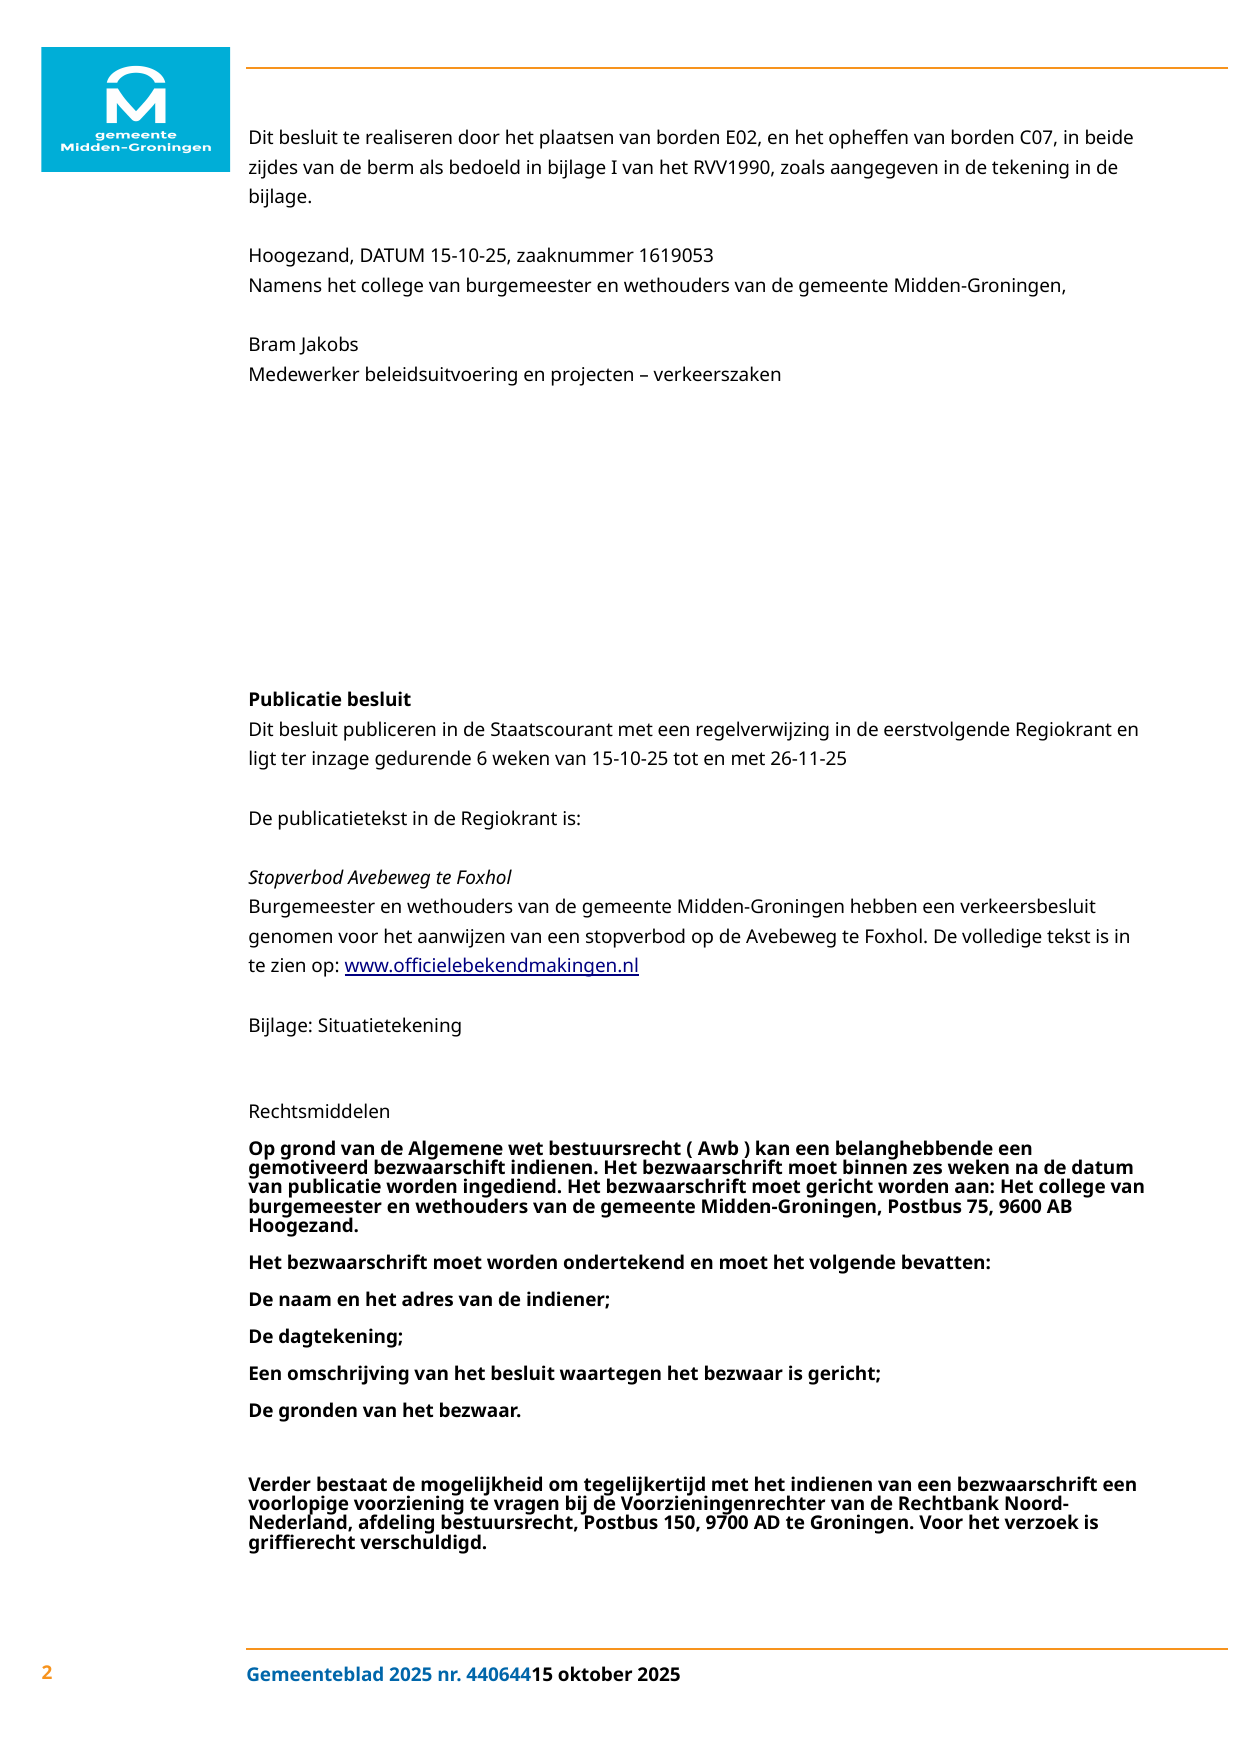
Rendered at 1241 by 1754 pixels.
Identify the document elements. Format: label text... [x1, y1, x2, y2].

text Burgemeester en wethouders van de gemeente Midden-Groningen hebben een verkeersbesluit genomen voor het aanwijzen van een stopverbod op de Avebeweg te Foxhol. De volledige tekst is in te zien op: www.officielebekendmakingen.nl [248, 893, 1152, 978]
text Op grond van de Algemene wet bestuursrecht ( Awb ) kan een belanghebbende een gemotiveerd bezwaarschift indienen. Het bezwaarschrift moet binnen zes weken na de datum van publicatie worden ingediend. Het bezwaarschrift moet gericht worden aan: Het college van burgemeester en wethouders van de gemeente Midden-Groningen, Postbus 75, 9600 AB Hoogezand. [248, 1140, 1152, 1236]
text Bram Jakobs [248, 331, 1152, 357]
text Rechtsmiddelen [248, 1103, 1152, 1122]
text De dagtekening; [248, 1328, 1152, 1347]
picture [108, 66, 164, 82]
text Bijlage: Situatietekening [248, 1012, 1152, 1038]
text Stopverbod Avebeweg te Foxhol [248, 864, 1152, 890]
text De naam en het adres van de indiener; [248, 1291, 1152, 1310]
text Het bezwaarschrift moet worden ondertekend en moet het volgende bevatten: [248, 1254, 1152, 1273]
picture [107, 89, 165, 122]
picture [184, 146, 190, 153]
text Dit besluit publiceren in de Staatscourant met een regelverwijzing in de eerstvolgende Regiokrant en ligt ter inzage gedurende 6 weken van 15-10-25 tot en met 26-11-25 [248, 716, 1152, 771]
text Een omschrijving van het besluit waartegen het bezwaar is gericht; [248, 1365, 1152, 1384]
text Medewerker beleidsuitvoering en projecten – verkeerszaken [248, 361, 1152, 387]
text De publicatietekst in de Regiokrant is: [248, 805, 1152, 831]
text Verder bestaat de mogelijkheid om tegelijkertijd met het indienen van een bezwaarschrift een voorlopige voorziening te vragen bij de Voorzieningenrechter van de Rechtbank Noord-Nederland, afdeling bestuursrecht, Postbus 150, 9700 AD te Groningen. Voor het verzoek is griffierecht verschuldigd. [248, 1476, 1152, 1553]
text Hoogezand, DATUM 15-10-25, zaaknummer 1619053 [248, 243, 1152, 268]
text Publicatie besluit [248, 686, 1152, 712]
text De gronden van het bezwaar. [248, 1402, 1152, 1421]
text Dit besluit te realiseren door het plaatsen van borden E02, en het opheffen van borden C07, in beide zijdes van de berm als bedoeld in bijlage I van het RVV1990, zoals aangegeven in de tekening in de bijlage. [248, 124, 1152, 209]
text Namens het college van burgemeester en wethouders van de gemeente Midden-Groningen, [248, 272, 1152, 298]
